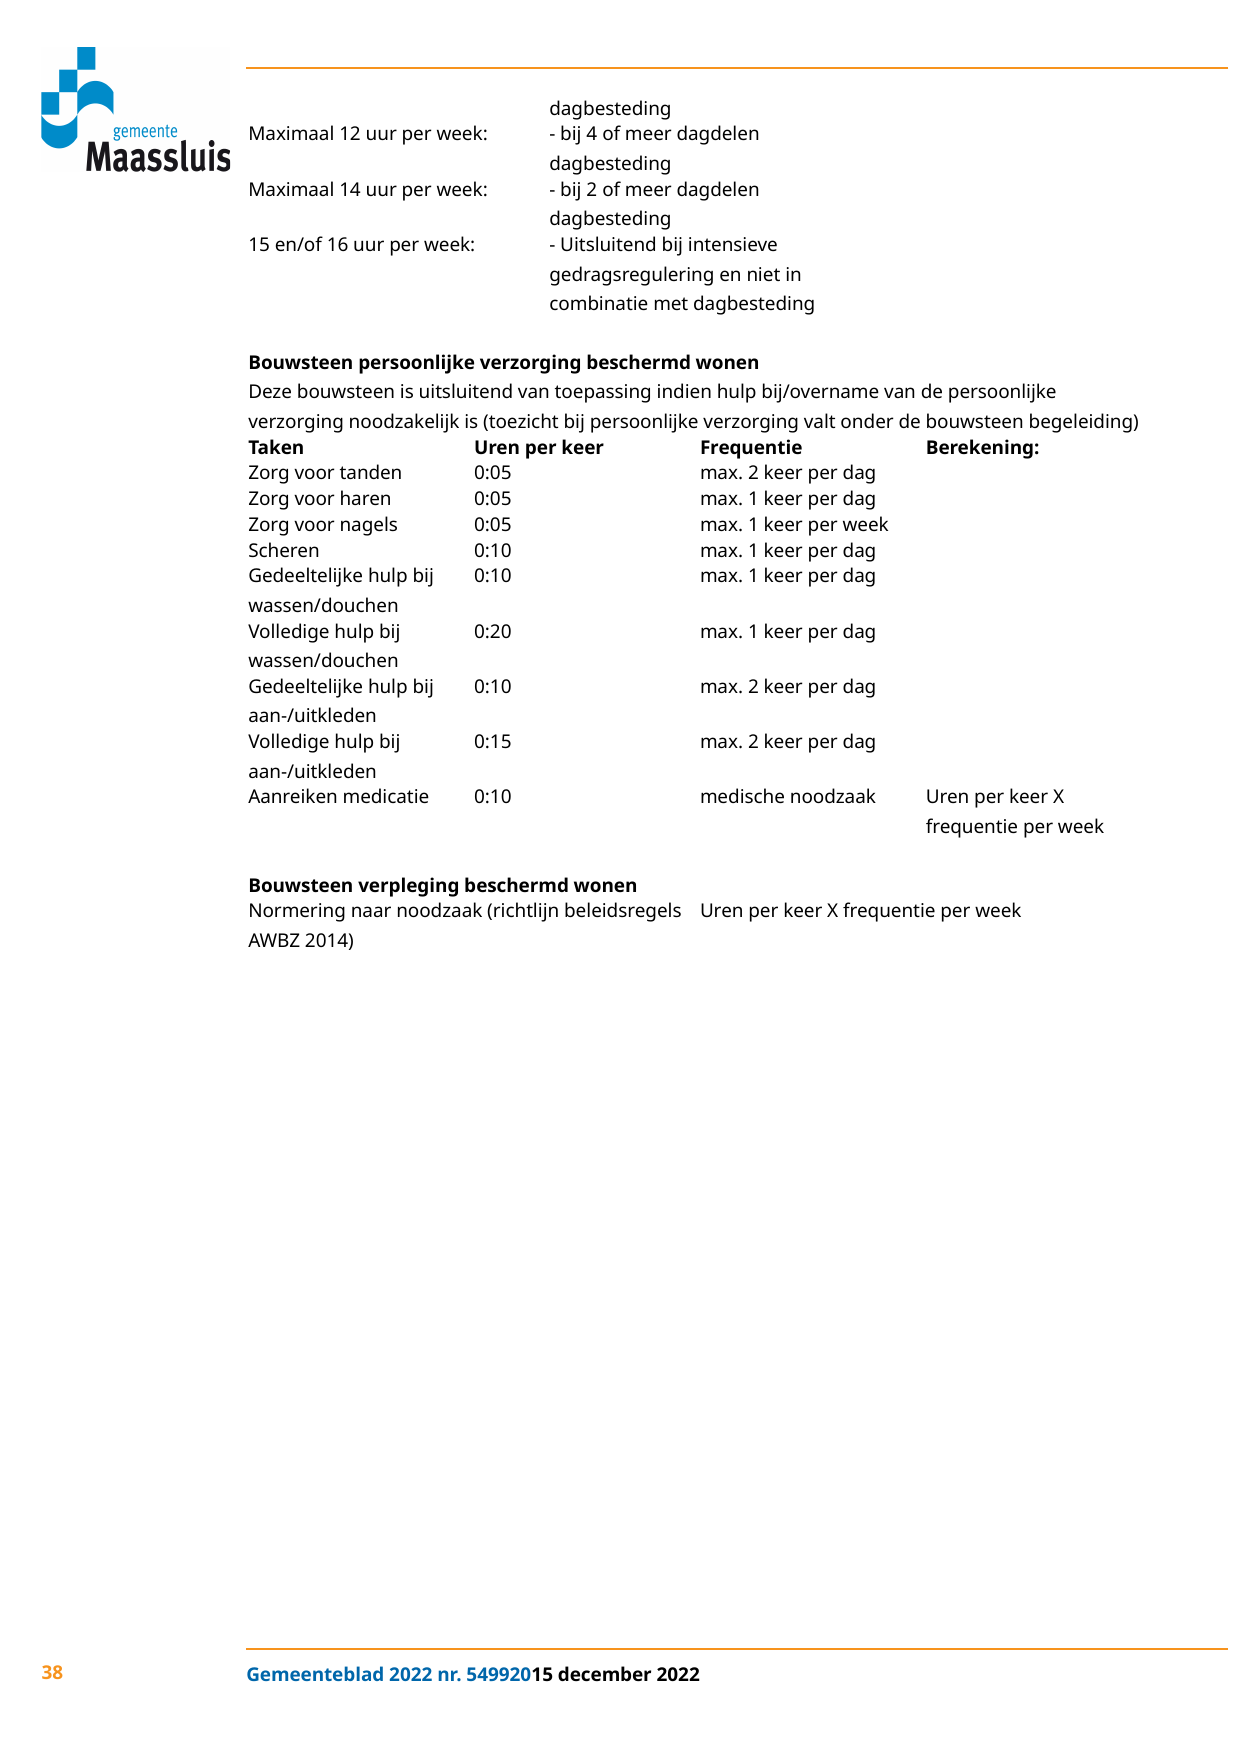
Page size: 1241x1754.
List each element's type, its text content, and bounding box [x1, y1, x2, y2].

table_cell Gedeeltelijke hulp bij aan-/uitkleden [248, 673, 474, 728]
table_cell max. 2 keer per dag [700, 729, 926, 784]
table_header Bouwsteen verpleging beschermd wonen [248, 872, 1152, 898]
table_cell max. 2 keer per dag [700, 673, 926, 728]
table_cell medische noodzaak [700, 784, 926, 839]
table_cell 0:20 [474, 618, 700, 673]
table_cell Maximaal 12 uur per week: [248, 121, 549, 176]
table_cell 0:05 [474, 485, 700, 511]
table_cell - bij 4 of meer dagdelen dagbesteding [549, 121, 850, 176]
table_cell Aanreiken medicatie [248, 784, 474, 839]
table_cell 0:10 [474, 784, 700, 839]
table_cell Zorg voor nagels [248, 511, 474, 537]
table_cell - bij 2 of meer dagdelen dagbesteding [549, 176, 850, 231]
table_cell 0:10 [474, 563, 700, 618]
table_cell Zorg voor tanden [248, 460, 474, 485]
table_cell Maximaal 14 uur per week: [248, 176, 549, 231]
table_cell 0:10 [474, 673, 700, 728]
picture [41, 47, 77, 92]
table_cell 0:05 [474, 460, 700, 485]
table_cell Gedeeltelijke hulp bij wassen/douchen [248, 563, 474, 618]
table_cell Normering naar noodzaak (richtlijn beleidsregels AWBZ 2014) [248, 898, 700, 953]
table_cell max. 1 keer per dag [700, 618, 926, 673]
table_cell 15 en/of 16 uur per week: [248, 231, 549, 316]
table_cell [926, 460, 1152, 784]
table_cell Berekening: [926, 434, 1152, 459]
table_cell dagbesteding [549, 95, 850, 121]
table_cell max. 1 keer per dag [700, 485, 926, 511]
table_cell Uren per keer X frequentie per week [926, 784, 1152, 839]
table_cell max. 2 keer per dag [700, 460, 926, 485]
table_cell [850, 95, 1152, 316]
table_cell Frequentie [700, 434, 926, 459]
table_cell 0:15 [474, 729, 700, 784]
table_cell Volledige hulp bij wassen/douchen [248, 618, 474, 673]
table_cell Scheren [248, 537, 474, 562]
table_cell Uren per keer X frequentie per week [700, 898, 1152, 953]
table_cell - Uitsluitend bij intensieve gedragsregulering en niet in combinatie met dagbesteding [549, 231, 850, 316]
table_header Bouwsteen persoonlijke verzorging beschermd wonen Deze bouwsteen is uitsluitend van toepassing indien hulp bij/overname van de persoonlijke verzorging noodzakelijk is (toezicht bij persoonlijke verzorging valt onder de bouwsteen begeleiding) [248, 349, 1152, 434]
table_cell max. 1 keer per dag [700, 537, 926, 562]
table_cell Taken [248, 434, 474, 459]
table_cell 0:10 [474, 537, 700, 562]
table_cell Volledige hulp bij aan-/uitkleden [248, 729, 474, 784]
table_cell max. 1 keer per week [700, 511, 926, 537]
picture [41, 47, 231, 172]
table_cell Zorg voor haren [248, 485, 474, 511]
table_cell max. 1 keer per dag [700, 563, 926, 618]
table_cell Uren per keer [474, 434, 700, 459]
table_cell [248, 95, 549, 121]
table_cell 0:05 [474, 511, 700, 537]
